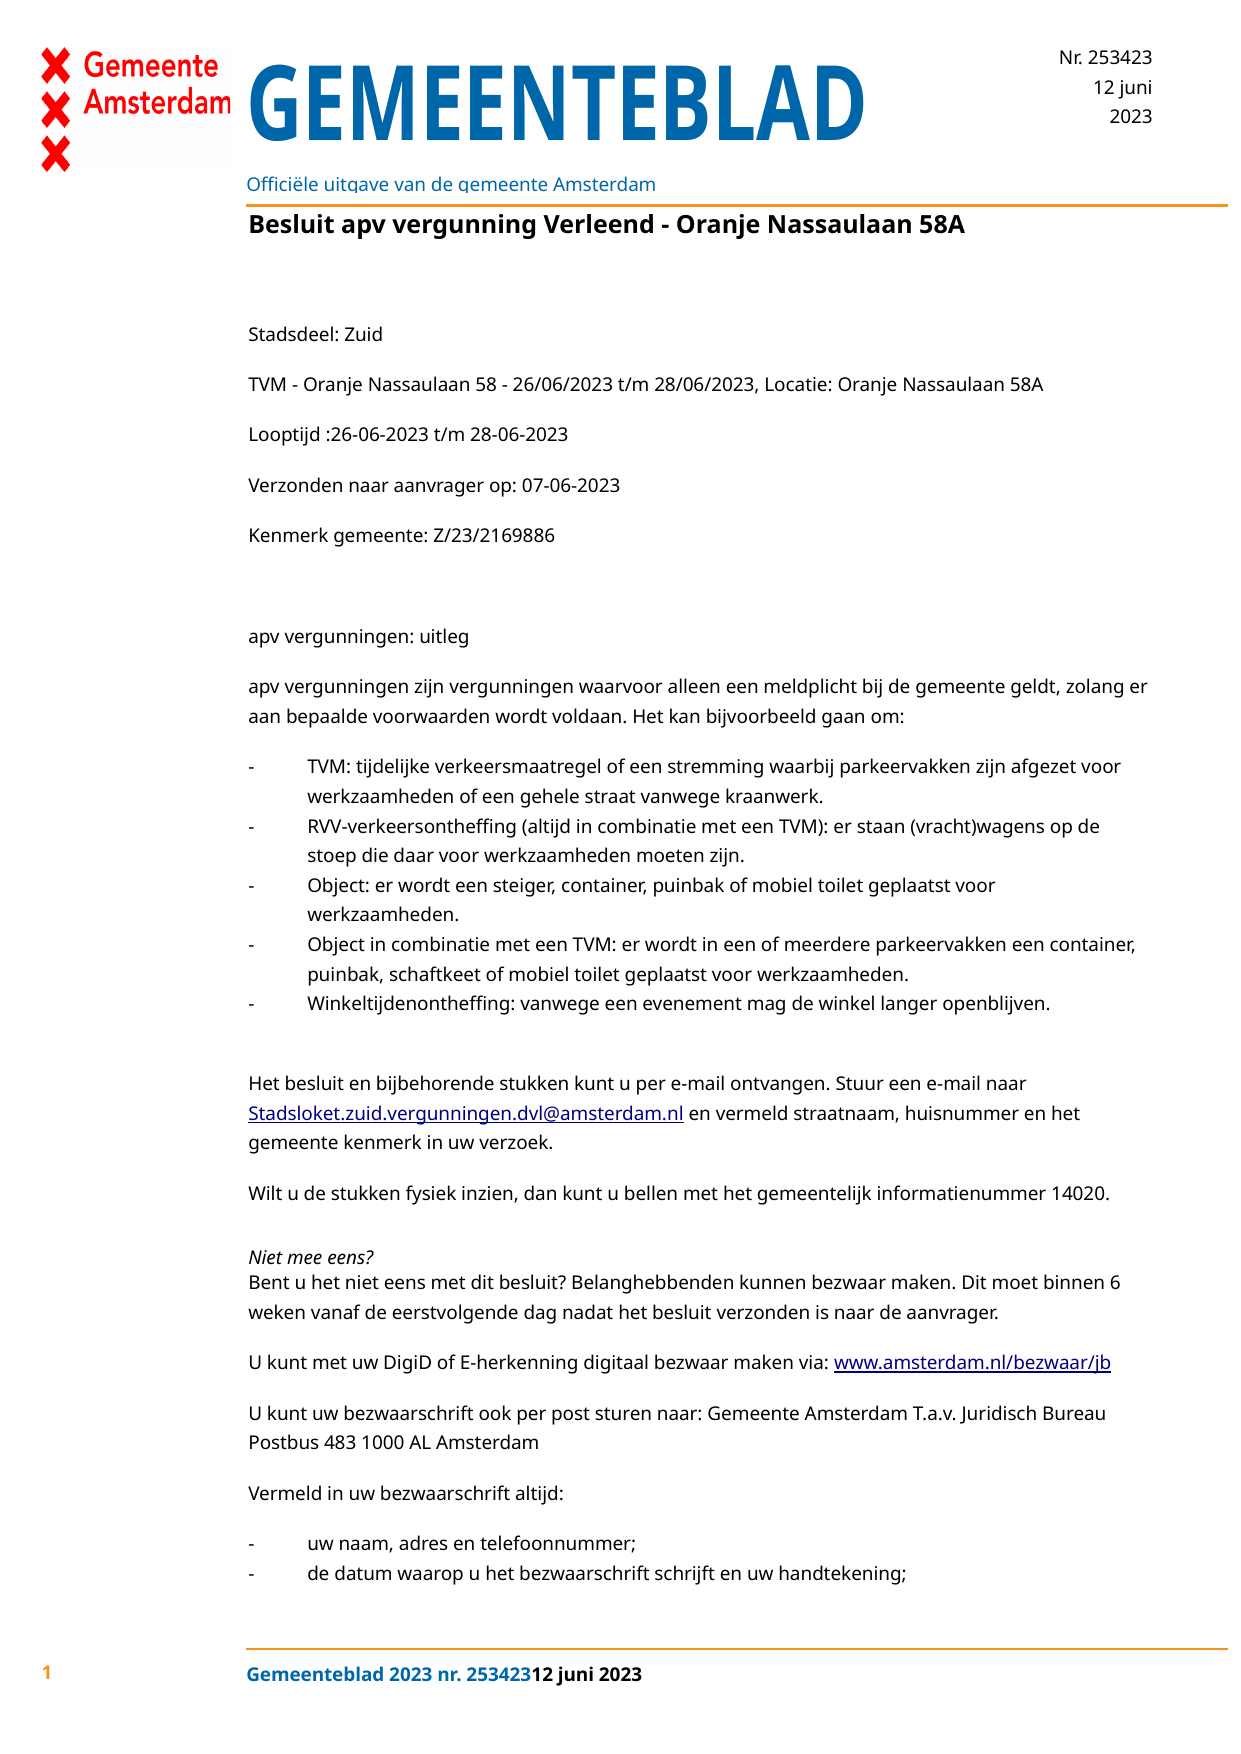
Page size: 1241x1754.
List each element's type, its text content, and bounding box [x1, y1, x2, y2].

text Kenmerk gemeente: Z/23/2169886 [248, 522, 1152, 548]
text Wilt u de stukken fysiek inzien, dan kunt u bellen met het gemeentelijk informatienummer 14020. [248, 1180, 1152, 1206]
text Bent u het niet eens met dit besluit? Belanghebbenden kunnen bezwaar maken. Dit moet binnen 6 weken vanaf de eerstvolgende dag nadat het besluit verzonden is naar de aanvrager. [248, 1269, 1152, 1325]
list Object: er wordt een steiger, container, puinbak of mobiel toilet geplaatst voor werkzaamheden. [248, 872, 1152, 927]
list de datum waarop u het bezwaarschrift schrijft en uw handtekening; [248, 1560, 1152, 1586]
text Het besluit en bijbehorende stukken kunt u per e-mail ontvangen. Stuur een e-mail naar Stadsloket.zuid.vergunningen.dvl@amsterdam.nl en vermeld straatnaam, huisnummer en het gemeente kenmerk in uw verzoek. [248, 1070, 1152, 1155]
list RVV-verkeersontheffing (altijd in combinatie met een TVM): er staan (vracht)wagens op de stoep die daar voor werkzaamheden moeten zijn. [248, 813, 1152, 868]
text Verzonden naar aanvrager op: 07-06-2023 [248, 472, 1152, 498]
text Stadsdeel: Zuid [248, 321, 1152, 346]
text U kunt uw bezwaarschrift ook per post sturen naar: Gemeente Amsterdam T.a.v. Juridisch Bureau Postbus 483 1000 AL Amsterdam [248, 1400, 1152, 1455]
text apv vergunningen zijn vergunningen waarvoor alleen een meldplicht bij de gemeente geldt, zolang er aan bepaalde voorwaarden wordt voldaan. Het kan bijvoorbeeld gaan om: [248, 674, 1152, 729]
text Looptijd :26-06-2023 t/m 28-06-2023 [248, 422, 1152, 447]
text apv vergunningen: uitleg [248, 623, 1152, 649]
text Besluit apv vergunning Verleend - Oranje Nassaulaan 58A [248, 207, 1152, 241]
text Niet mee eens? [248, 1244, 1152, 1269]
text Vermeld in uw bezwaarschrift altijd: [248, 1480, 1152, 1506]
list Winkeltijdenontheffing: vanwege een evenement mag de winkel langer openblijven. [248, 990, 1152, 1016]
list Object in combinatie met een TVM: er wordt in een of meerdere parkeervakken een container, puinbak, schaftkeet of mobiel toilet geplaatst voor werkzaamheden. [248, 931, 1152, 986]
list uw naam, adres en telefoonnummer; [248, 1530, 1152, 1556]
picture [41, 47, 231, 172]
text TVM - Oranje Nassaulaan 58 - 26/06/2023 t/m 28/06/2023, Locatie: Oranje Nassaulaan 58A [248, 371, 1152, 397]
list TVM: tijdelijke verkeersmaatregel of een stremming waarbij parkeervakken zijn afgezet voor werkzaamheden of een gehele straat vanwege kraanwerk. [248, 754, 1152, 809]
text U kunt met uw DigiD of E-herkenning digitaal bezwaar maken via: www.amsterdam.nl/bezwaar/jb [248, 1349, 1152, 1375]
